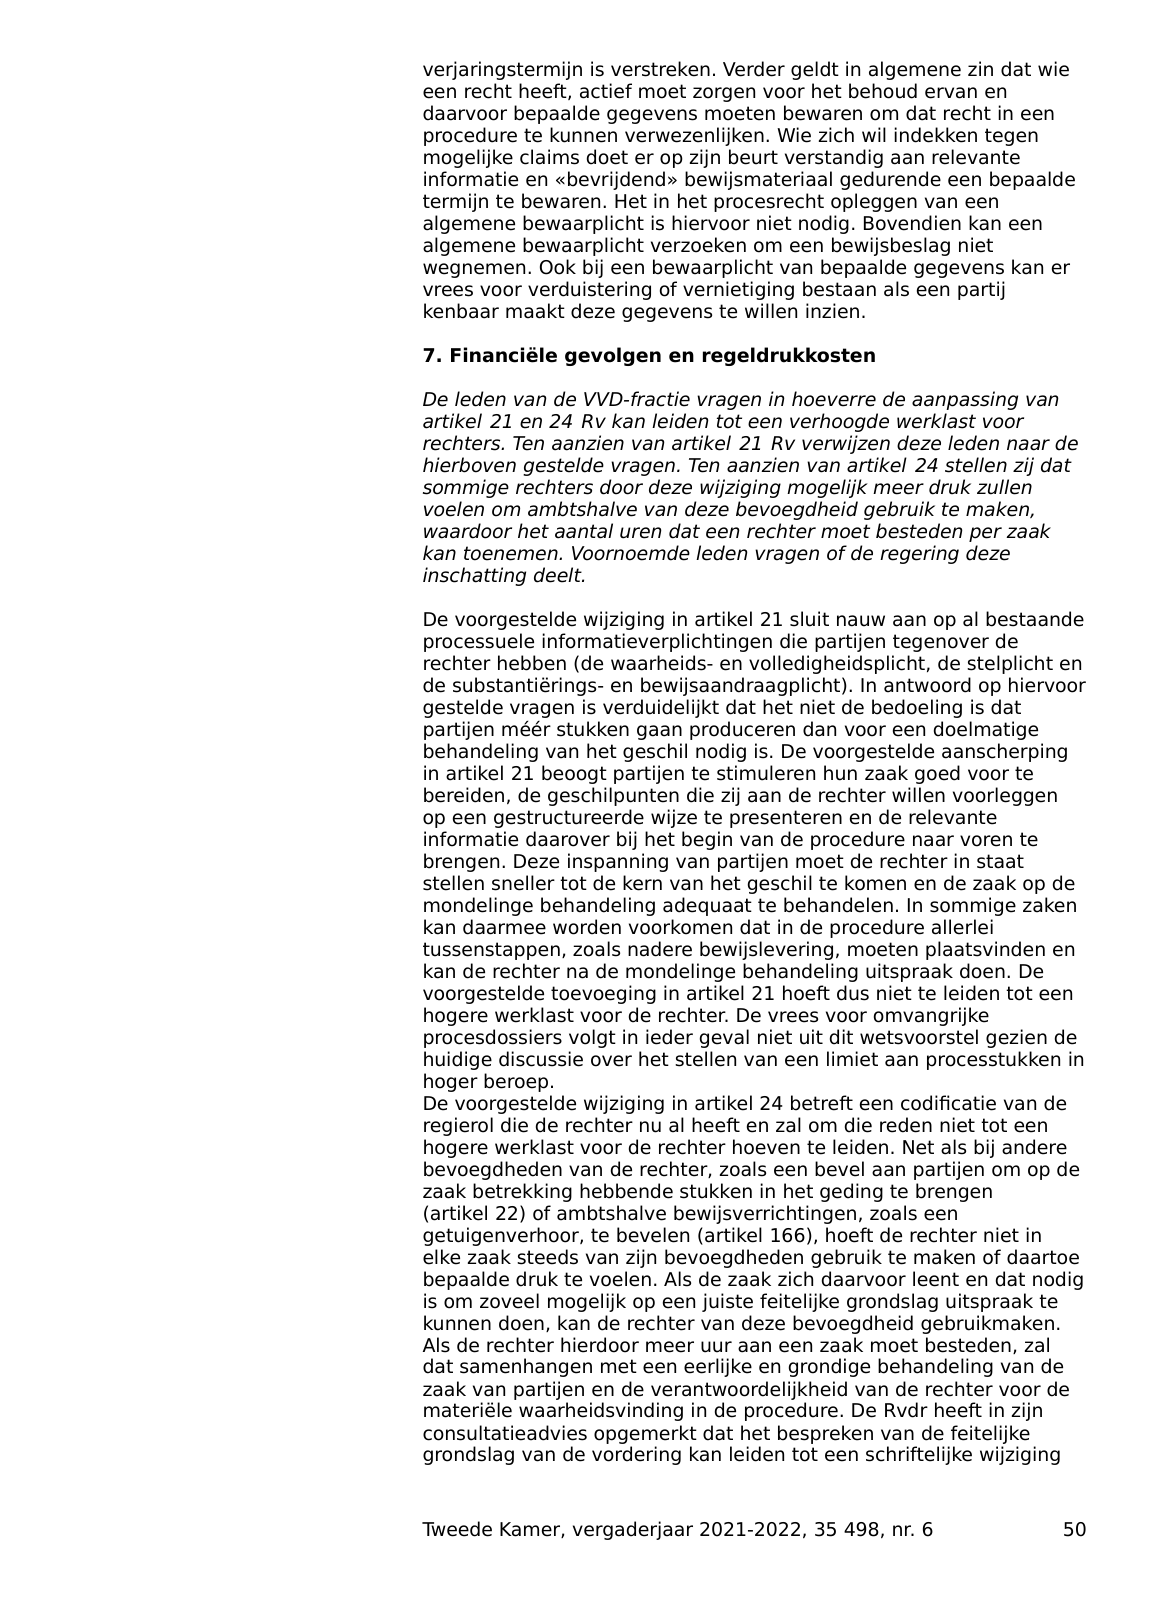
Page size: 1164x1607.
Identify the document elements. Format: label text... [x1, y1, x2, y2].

subtitle 7. Financiële gevolgen en regeldrukkosten [422, 345, 1087, 367]
text De voorgestelde wijziging in artikel 24 betreft een codificatie van de regierol die de rechter nu al heeft en zal om die reden niet tot een hogere werklast voor de rechter hoeven te leiden. Net als bij andere bevoegdheden van de rechter, zoals een bevel aan partijen om op de zaak betrekking hebbende stukken in het geding te brengen (artikel 22) of ambtshalve bewijsverrichtingen, zoals een getuigenverhoor, te bevelen (artikel 166), hoeft de rechter niet in elke zaak steeds van zijn bevoegdheden gebruik te maken of daartoe bepaalde druk te voelen. Als de zaak zich daarvoor leent en dat nodig is om zoveel mogelijk op een juiste feitelijke grondslag uitspraak te kunnen doen, kan de rechter van deze bevoegdheid gebruikmaken. Als de rechter hierdoor meer uur aan een zaak moet besteden, zal dat samenhangen met een eerlijke en grondige behandeling van de zaak van partijen en de verantwoordelijkheid van de rechter voor de materiële waarheidsvinding in de procedure. De Rvdr heeft in zijn consultatieadvies opgemerkt dat het bespreken van de feitelijke grondslag van de vordering kan leiden tot een schriftelijke wijziging [422, 1093, 1087, 1466]
text verjaringstermijn is verstreken. Verder geldt in algemene zin dat wie een recht heeft, actief moet zorgen voor het behoud ervan en daarvoor bepaalde gegevens moeten bewaren om dat recht in een procedure te kunnen verwezenlijken. Wie zich wil indekken tegen mogelijke claims doet er op zijn beurt verstandig aan relevante informatie en «bevrijdend» bewijsmateriaal gedurende een bepaalde termijn te bewaren. Het in het procesrecht opleggen van een algemene bewaarplicht is hiervoor niet nodig. Bovendien kan een algemene bewaarplicht verzoeken om een bewijsbeslag niet wegnemen. Ook bij een bewaarplicht van bepaalde gegevens kan er vrees voor verduistering of vernietiging bestaan als een partij kenbaar maakt deze gegevens te willen inzien. [422, 59, 1087, 323]
text De voorgestelde wijziging in artikel 21 sluit nauw aan op al bestaande processuele informatieverplichtingen die partijen tegenover de rechter hebben (de waarheids- en volledigheidsplicht, de stelplicht en de substantiërings- en bewijsaandraagplicht). In antwoord op hiervoor gestelde vragen is verduidelijkt dat het niet de bedoeling is dat partijen méér stukken gaan produceren dan voor een doelmatige behandeling van het geschil nodig is. De voorgestelde aanscherping in artikel 21 beoogt partijen te stimuleren hun zaak goed voor te bereiden, de geschilpunten die zij aan de rechter willen voorleggen op een gestructureerde wijze te presenteren en de relevante informatie daarover bij het begin van de procedure naar voren te brengen. Deze inspanning van partijen moet de rechter in staat stellen sneller tot de kern van het geschil te komen en de zaak op de mondelinge behandeling adequaat te behandelen. In sommige zaken kan daarmee worden voorkomen dat in de procedure allerlei tussenstappen, zoals nadere bewijslevering, moeten plaatsvinden en kan de rechter na de mondelinge behandeling uitspraak doen. De voorgestelde toevoeging in artikel 21 hoeft dus niet te leiden tot een hogere werklast voor de rechter. De vrees voor omvangrijke procesdossiers volgt in ieder geval niet uit dit wetsvoorstel gezien de huidige discussie over het stellen van een limiet aan processtukken in hoger beroep. [422, 609, 1087, 1093]
text De leden van de VVD-fractie vragen in hoeverre de aanpassing van artikel 21 en 24 Rv kan leiden tot een verhoogde werklast voor rechters. Ten aanzien van artikel 21 Rv verwijzen deze leden naar de hierboven gestelde vragen. Ten aanzien van artikel 24 stellen zij dat sommige rechters door deze wijziging mogelijk meer druk zullen voelen om ambtshalve van deze bevoegdheid gebruik te maken, waardoor het aantal uren dat een rechter moet besteden per zaak kan toenemen. Voornoemde leden vragen of de regering deze inschatting deelt. [422, 389, 1087, 587]
